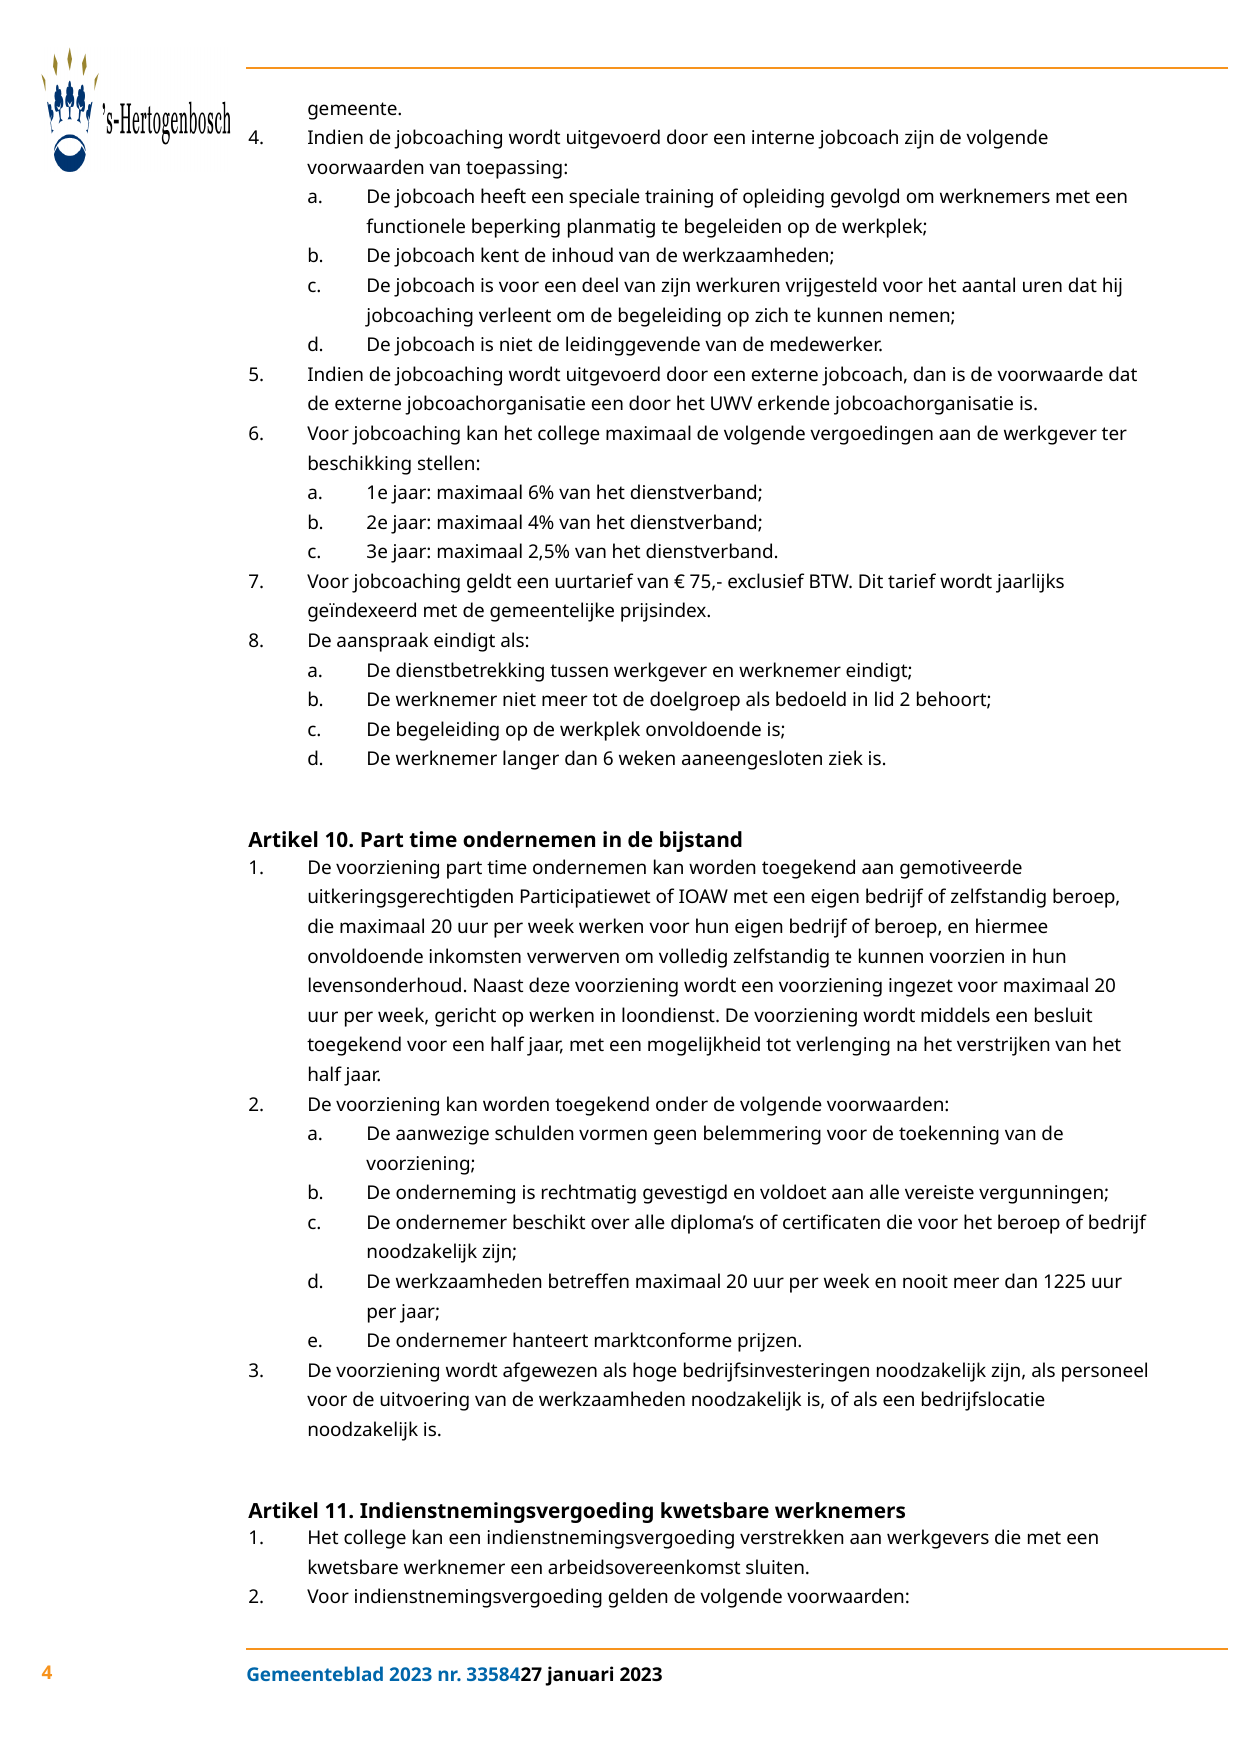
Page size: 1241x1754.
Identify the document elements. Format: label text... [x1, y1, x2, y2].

list gemeente. [248, 95, 1152, 121]
picture [41, 47, 231, 172]
text Artikel 10. Part time ondernemen in de bijstand [248, 826, 1152, 854]
list De aanwezige schulden vormen geen belemmering voor de toekenning van de voorziening; [307, 1120, 1152, 1176]
list De ondernemer hanteert marktconforme prijzen. [307, 1327, 1152, 1353]
list De jobcoach kent de inhoud van de werkzaamheden; [307, 243, 1152, 268]
list De werknemer langer dan 6 weken aaneengesloten ziek is. [307, 746, 1152, 771]
list Indien de jobcoaching wordt uitgevoerd door een externe jobcoach, dan is de voorwaarde dat de externe jobcoachorganisatie een door het UWV erkende jobcoachorganisatie is. [248, 361, 1152, 416]
text Artikel 11. Indienstnemingsvergoeding kwetsbare werknemers [248, 1496, 1152, 1524]
list De werknemer niet meer tot de doelgroep als bedoeld in lid 2 behoort; [307, 686, 1152, 712]
list De jobcoach is voor een deel van zijn werkuren vrijgesteld voor het aantal uren dat hij jobcoaching verleent om de begeleiding op zich te kunnen nemen; [307, 272, 1152, 328]
list Voor jobcoaching geldt een uurtarief van € 75,- exclusief BTW. Dit tarief wordt jaarlijks geïndexeerd met de gemeentelijke prijsindex. [248, 568, 1152, 623]
list De voorziening kan worden toegekend onder de volgende voorwaarden: [248, 1091, 1152, 1116]
list Voor indienstnemingsvergoeding gelden de volgende voorwaarden: [248, 1584, 1152, 1609]
list 2e jaar: maximaal 4% van het dienstverband; [307, 509, 1152, 535]
list De aanspraak eindigt als: [248, 627, 1152, 653]
list Het college kan een indienstnemingsvergoeding verstrekken aan werkgevers die met een kwetsbare werknemer een arbeidsovereenkomst sluiten. [248, 1524, 1152, 1580]
list Indien de jobcoaching wordt uitgevoerd door een interne jobcoach zijn de volgende voorwaarden van toepassing: [248, 124, 1152, 180]
list De voorziening part time ondernemen kan worden toegekend aan gemotiveerde uitkeringsgerechtigden Participatiewet of IOAW met een eigen bedrijf of zelfstandig beroep, die maximaal 20 uur per week werken voor hun eigen bedrijf of beroep, en hiermee onvoldoende inkomsten verwerven om volledig zelfstandig te kunnen voorzien in hun levensonderhoud. Naast deze voorziening wordt een voorziening ingezet voor maximaal 20 uur per week, gericht op werken in loondienst. De voorziening wordt middels een besluit toegekend voor een half jaar, met een mogelijkheid tot verlenging na het verstrijken van het half jaar. [248, 854, 1152, 1087]
list De dienstbetrekking tussen werkgever en werknemer eindigt; [307, 657, 1152, 683]
list De ondernemer beschikt over alle diploma’s of certificaten die voor het beroep of bedrijf noodzakelijk zijn; [307, 1209, 1152, 1264]
list De onderneming is rechtmatig gevestigd en voldoet aan alle vereiste vergunningen; [307, 1179, 1152, 1205]
list 3e jaar: maximaal 2,5% van het dienstverband. [307, 538, 1152, 564]
list De werkzaamheden betreffen maximaal 20 uur per week en nooit meer dan 1225 uur per jaar; [307, 1268, 1152, 1323]
list De begeleiding op de werkplek onvoldoende is; [307, 716, 1152, 742]
list Voor jobcoaching kan het college maximaal de volgende vergoedingen aan de werkgever ter beschikking stellen: [248, 420, 1152, 476]
list De voorziening wordt afgewezen als hoge bedrijfsinvesteringen noodzakelijk zijn, als personeel voor de uitvoering van de werkzaamheden noodzakelijk is, of als een bedrijfslocatie noodzakelijk is. [248, 1357, 1152, 1442]
list 1e jaar: maximaal 6% van het dienstverband; [307, 479, 1152, 505]
list De jobcoach is niet de leidinggevende van de medewerker. [307, 331, 1152, 357]
list De jobcoach heeft een speciale training of opleiding gevolgd om werknemers met een functionele beperking planmatig te begeleiden op de werkplek; [307, 183, 1152, 239]
